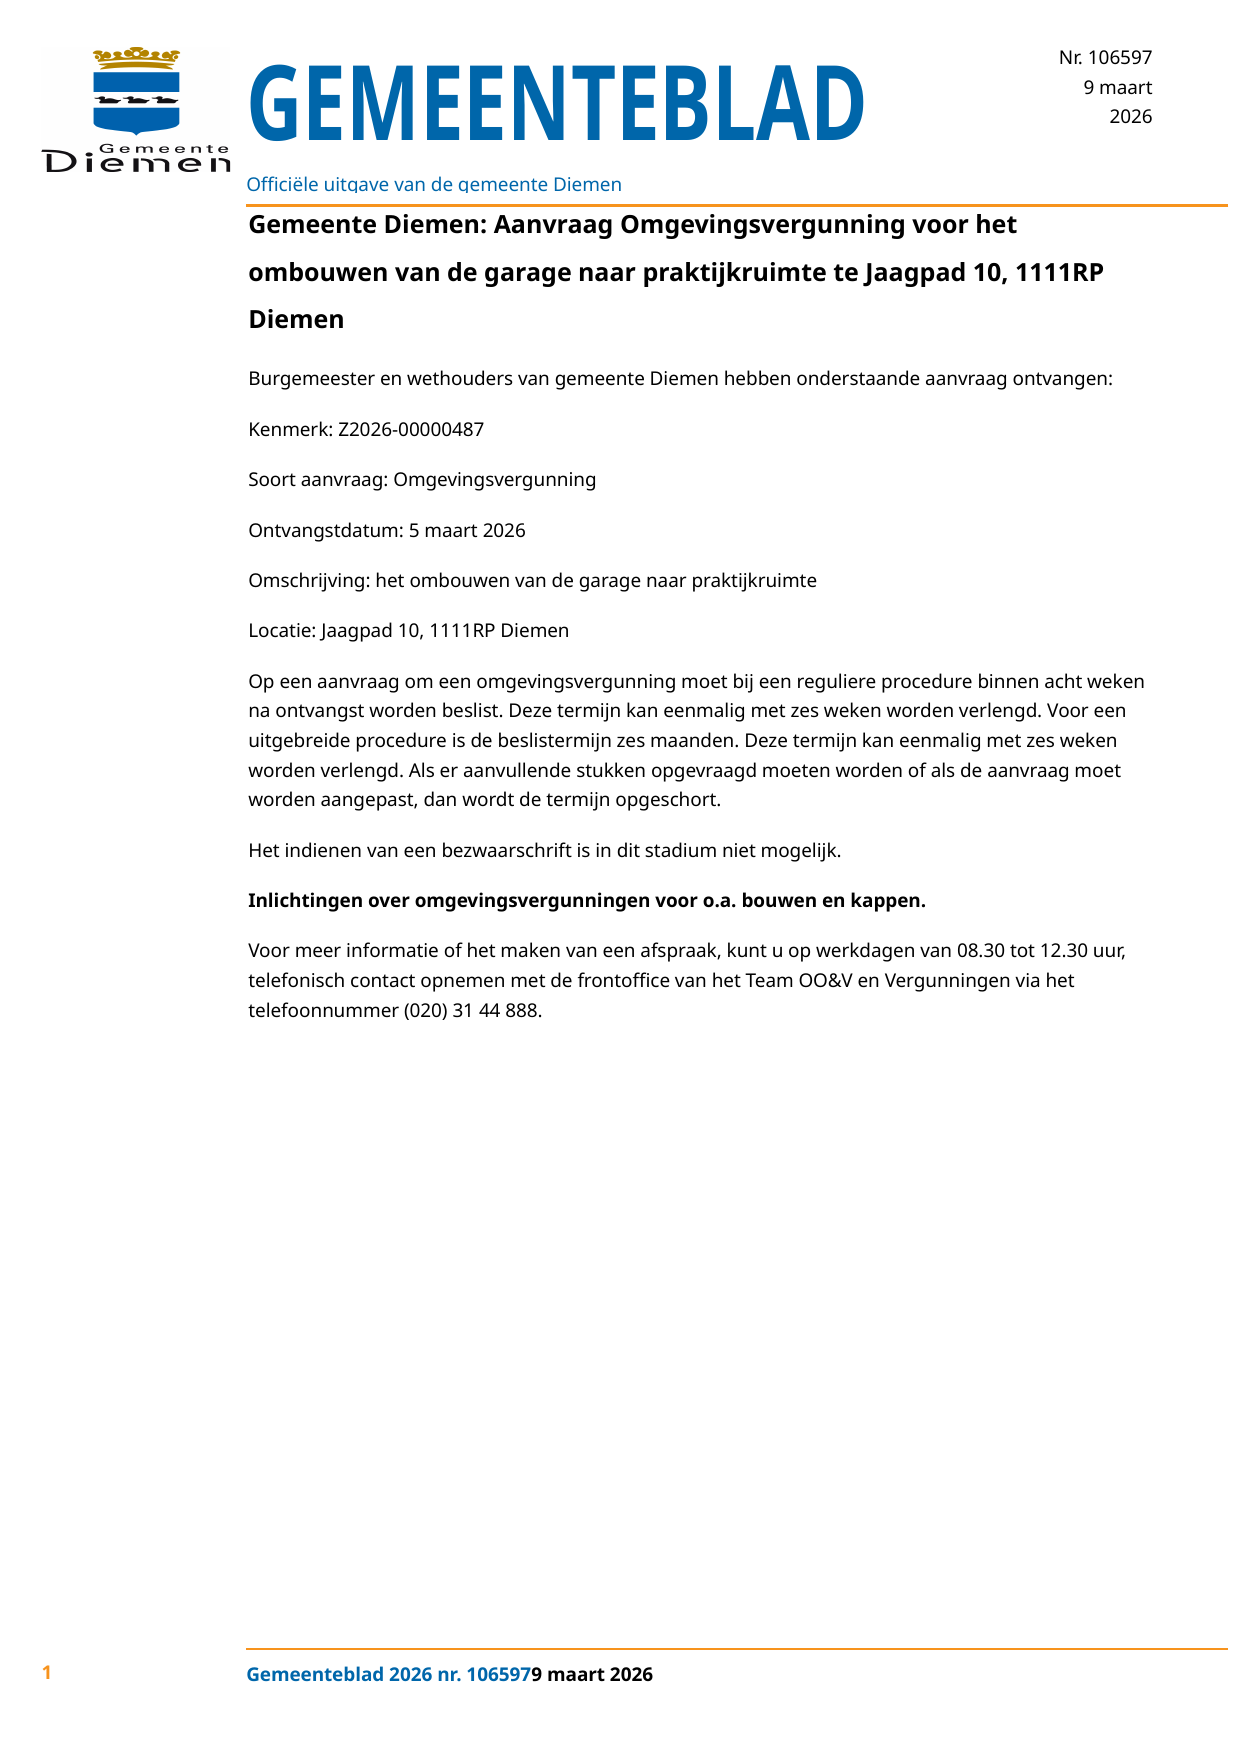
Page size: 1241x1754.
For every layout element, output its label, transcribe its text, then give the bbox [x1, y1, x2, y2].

picture [41, 47, 231, 172]
text Op een aanvraag om een omgevingsvergunning moet bij een reguliere procedure binnen acht weken na ontvangst worden beslist. Deze termijn kan eenmalig met zes weken worden verlengd. Voor een uitgebreide procedure is de beslistermijn zes maanden. Deze termijn kan eenmalig met zes weken worden verlengd. Als er aanvullende stukken opgevraagd moeten worden of als de aanvraag moet worden aangepast, dan wordt de termijn opgeschort. [248, 668, 1152, 812]
text Gemeente Diemen: Aanvraag Omgevingsvergunning voor het ombouwen van de garage naar praktijkruimte te Jaagpad 10, 1111RP Diemen [248, 207, 1152, 336]
text Burgemeester en wethouders van gemeente Diemen hebben onderstaande aanvraag ontvangen: [248, 366, 1152, 391]
text Kenmerk: Z2026-00000487 [248, 416, 1152, 442]
text Voor meer informatie of het maken van een afspraak, kunt u op werkdagen van 08.30 tot 12.30 uur, telefonisch contact opnemen met de frontoffice van het Team OO&V en Vergunningen via het telefoonnummer (020) 31 44 888. [248, 938, 1152, 1022]
text Locatie: Jaagpad 10, 1111RP Diemen [248, 618, 1152, 643]
text Het indienen van een bezwaarschrift is in dit stadium niet mogelijk. [248, 837, 1152, 862]
text Omschrijving: het ombouwen van de garage naar praktijkruimte [248, 567, 1152, 593]
text Inlichtingen over omgevingsvergunningen voor o.a. bouwen en kappen. [248, 887, 1152, 913]
text Soort aanvraag: Omgevingsvergunning [248, 466, 1152, 492]
text Ontvangstdatum: 5 maart 2026 [248, 517, 1152, 542]
